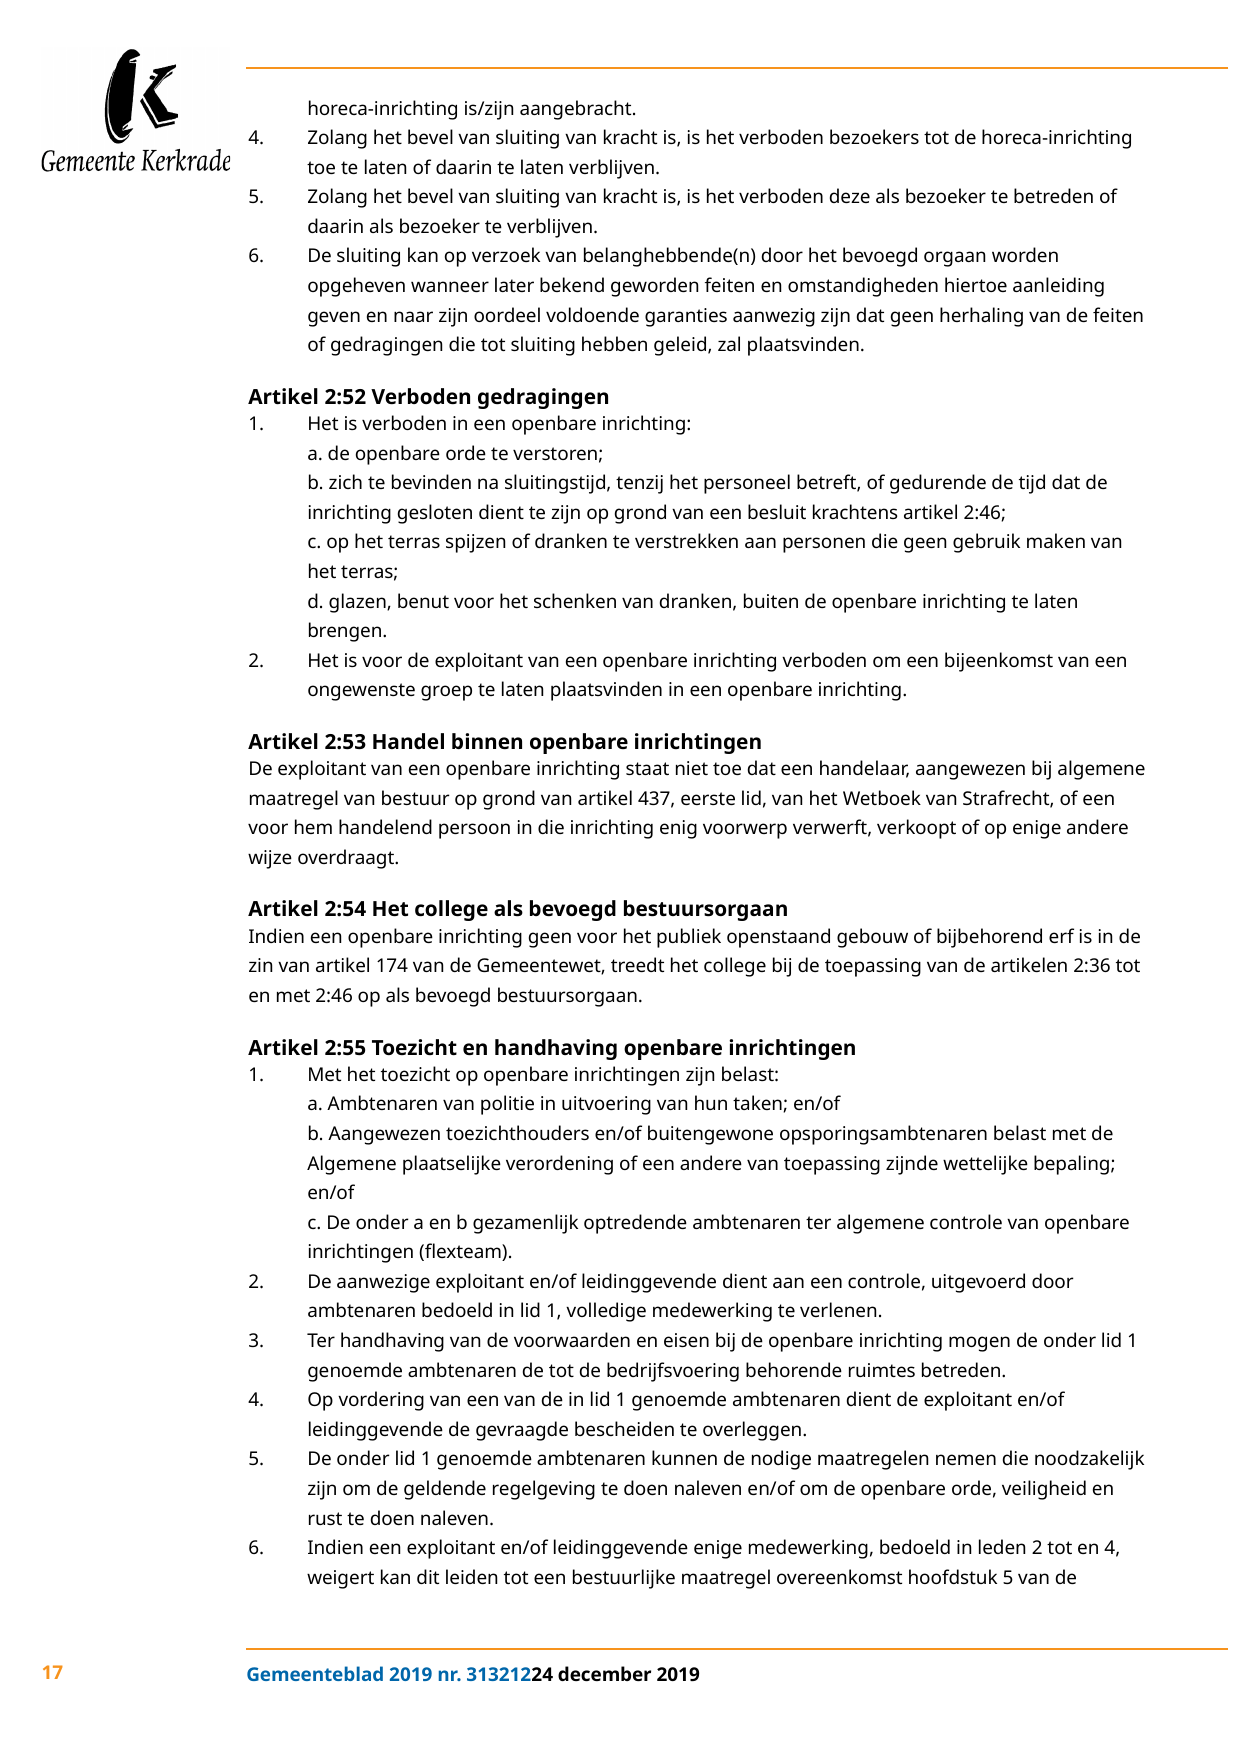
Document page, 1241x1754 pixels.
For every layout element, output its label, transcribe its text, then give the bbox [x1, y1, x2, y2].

text Artikel 2:52 Verboden gedragingen [248, 382, 1152, 410]
list b. Aangewezen toezichthouders en/of buitengewone opsporingsambtenaren belast met de Algemene plaatselijke verordening of een andere van toepassing zijnde wettelijke bepaling; en/of [248, 1120, 1152, 1205]
list a. de openbare orde te verstoren; [248, 440, 1152, 466]
text Artikel 2:54 Het college als bevoegd bestuursorgaan [248, 894, 1152, 923]
list Het is voor de exploitant van een openbare inrichting verboden om een bijeenkomst van een ongewenste groep te laten plaatsvinden in een openbare inrichting. [248, 647, 1152, 702]
list b. zich te bevinden na sluitingstijd, tenzij het personeel betreft, of gedurende de tijd dat de inrichting gesloten dient te zijn op grond van een besluit krachtens artikel 2:46; [248, 469, 1152, 525]
list Zolang het bevel van sluiting van kracht is, is het verboden deze als bezoeker te betreden of daarin als bezoeker te verblijven. [248, 183, 1152, 239]
list c. De onder a en b gezamenlijk optredende ambtenaren ter algemene controle van openbare inrichtingen (flexteam). [248, 1209, 1152, 1264]
picture [41, 47, 231, 172]
list Indien een exploitant en/of leidinggevende enige medewerking, bedoeld in leden 2 tot en 4, weigert kan dit leiden tot een bestuurlijke maatregel overeenkomst hoofdstuk 5 van de [248, 1534, 1152, 1590]
list De aanwezige exploitant en/of leidinggevende dient aan een controle, uitgevoerd door ambtenaren bedoeld in lid 1, volledige medewerking te verlenen. [248, 1268, 1152, 1323]
list De sluiting kan op verzoek van belanghebbende(n) door het bevoegd orgaan worden opgeheven wanneer later bekend geworden feiten en omstandigheden hiertoe aanleiding geven en naar zijn oordeel voldoende garanties aanwezig zijn dat geen herhaling van de feiten of gedragingen die tot sluiting hebben geleid, zal plaatsvinden. [248, 243, 1152, 357]
list d. glazen, benut voor het schenken van dranken, buiten de openbare inrichting te laten brengen. [248, 588, 1152, 643]
text Indien een openbare inrichting geen voor het publiek openstaand gebouw of bijbehorend erf is in de zin van artikel 174 van de Gemeentewet, treedt het college bij de toepassing van de artikelen 2:36 tot en met 2:46 op als bevoegd bestuursorgaan. [248, 923, 1152, 1008]
list Ter handhaving van de voorwaarden en eisen bij de openbare inrichting mogen de onder lid 1 genoemde ambtenaren de tot de bedrijfsvoering behorende ruimtes betreden. [248, 1327, 1152, 1383]
list Op vordering van een van de in lid 1 genoemde ambtenaren dient de exploitant en/of leidinggevende de gevraagde bescheiden te overleggen. [248, 1386, 1152, 1442]
list horeca-inrichting is/zijn aangebracht. [248, 95, 1152, 121]
list Met het toezicht op openbare inrichtingen zijn belast: [248, 1061, 1152, 1087]
text Artikel 2:55 Toezicht en handhaving openbare inrichtingen [248, 1033, 1152, 1061]
list Zolang het bevel van sluiting van kracht is, is het verboden bezoekers tot de horeca-inrichting toe te laten of daarin te laten verblijven. [248, 124, 1152, 180]
list a. Ambtenaren van politie in uitvoering van hun taken; en/of [248, 1091, 1152, 1116]
text De exploitant van een openbare inrichting staat niet toe dat een handelaar, aangewezen bij algemene maatregel van bestuur op grond van artikel 437, eerste lid, van het Wetboek van Strafrecht, of een voor hem handelend persoon in die inrichting enig voorwerp verwerft, verkoopt of op enige andere wijze overdraagt. [248, 755, 1152, 870]
list c. op het terras spijzen of dranken te verstrekken aan personen die geen gebruik maken van het terras; [248, 529, 1152, 584]
text Artikel 2:53 Handel binnen openbare inrichtingen [248, 727, 1152, 755]
list Het is verboden in een openbare inrichting: [248, 410, 1152, 436]
list De onder lid 1 genoemde ambtenaren kunnen de nodige maatregelen nemen die noodzakelijk zijn om de geldende regelgeving te doen naleven en/of om de openbare orde, veiligheid en rust te doen naleven. [248, 1446, 1152, 1531]
